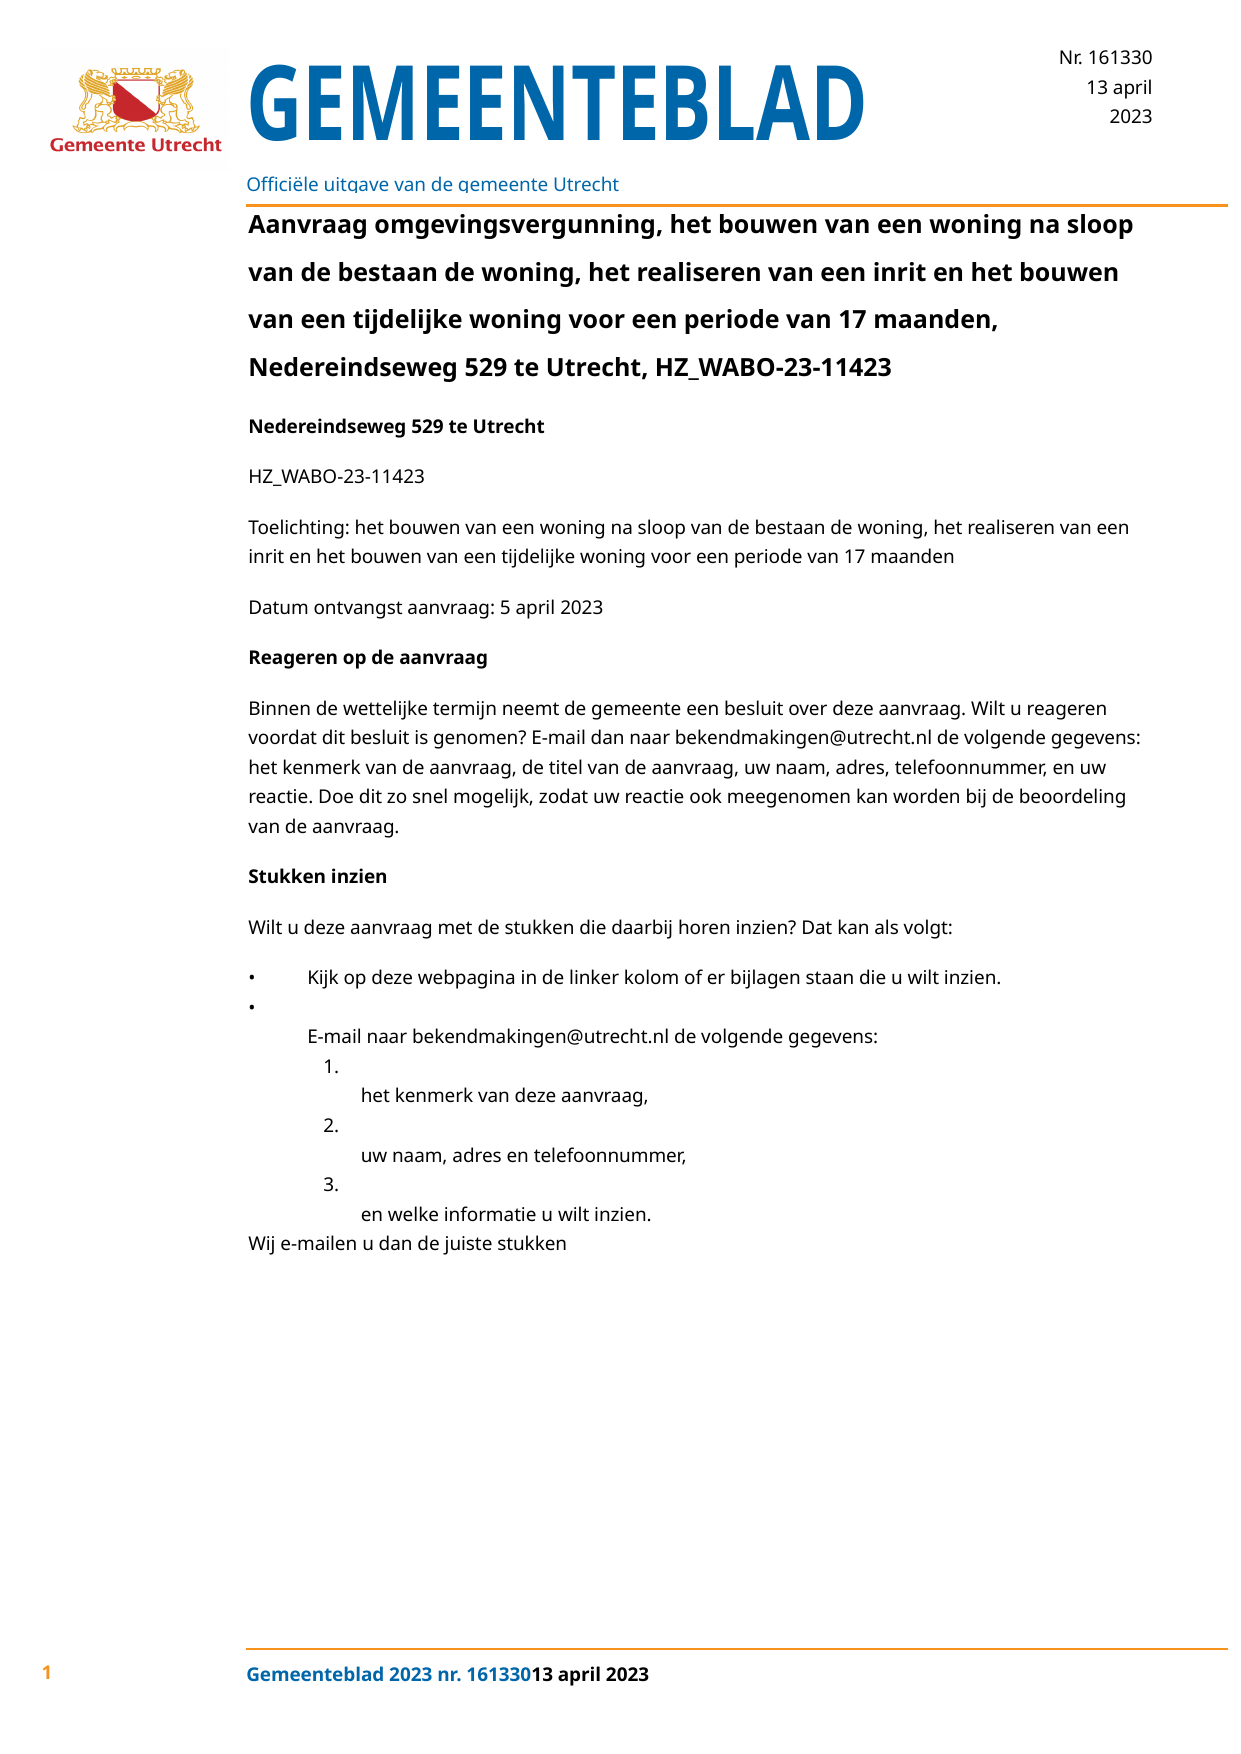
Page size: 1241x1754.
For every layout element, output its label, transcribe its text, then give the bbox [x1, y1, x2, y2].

list Kijk op deze webpagina in de linker kolom of er bijlagen staan die u wilt inzien. [248, 964, 1152, 990]
list E-mail naar bekendmakingen@utrecht.nl de volgende gegevens: [248, 1023, 1152, 1049]
picture [41, 47, 231, 172]
list het kenmerk van deze aanvraag, [323, 1083, 1152, 1108]
text Binnen de wettelijke termijn neemt de gemeente een besluit over deze aanvraag. Wilt u reageren voordat dit besluit is genomen? E-mail dan naar bekendmakingen@utrecht.nl de volgende gegevens: het kenmerk van de aanvraag, de titel van de aanvraag, uw naam, adres, telefoonnummer, en uw reactie. Doe dit zo snel mogelijk, zodat uw reactie ook meegenomen kan worden bij de beoordeling van de aanvraag. [248, 695, 1152, 839]
text Aanvraag omgevingsvergunning, het bouwen van een woning na sloop van de bestaan de woning, het realiseren van een inrit en het bouwen van een tijdelijke woning voor een periode van 17 maanden, Nedereindseweg 529 te Utrecht, HZ_WABO-23-11423 [248, 207, 1152, 384]
text Wilt u deze aanvraag met de stukken die daarbij horen inzien? Dat kan als volgt: [248, 914, 1152, 940]
text Reageren op de aanvraag [248, 644, 1152, 670]
text Toelichting: het bouwen van een woning na sloop van de bestaan de woning, het realiseren van een inrit en het bouwen van een tijdelijke woning voor een periode van 17 maanden [248, 514, 1152, 569]
text Wij e-mailen u dan de juiste stukken [248, 1231, 1152, 1256]
list uw naam, adres en telefoonnummer, [323, 1142, 1152, 1168]
text HZ_WABO-23-11423 [248, 463, 1152, 489]
text Stukken inzien [248, 863, 1152, 889]
text Datum ontvangst aanvraag: 5 april 2023 [248, 594, 1152, 620]
list en welke informatie u wilt inzien. [323, 1201, 1152, 1227]
text Nedereindseweg 529 te Utrecht [248, 413, 1152, 439]
